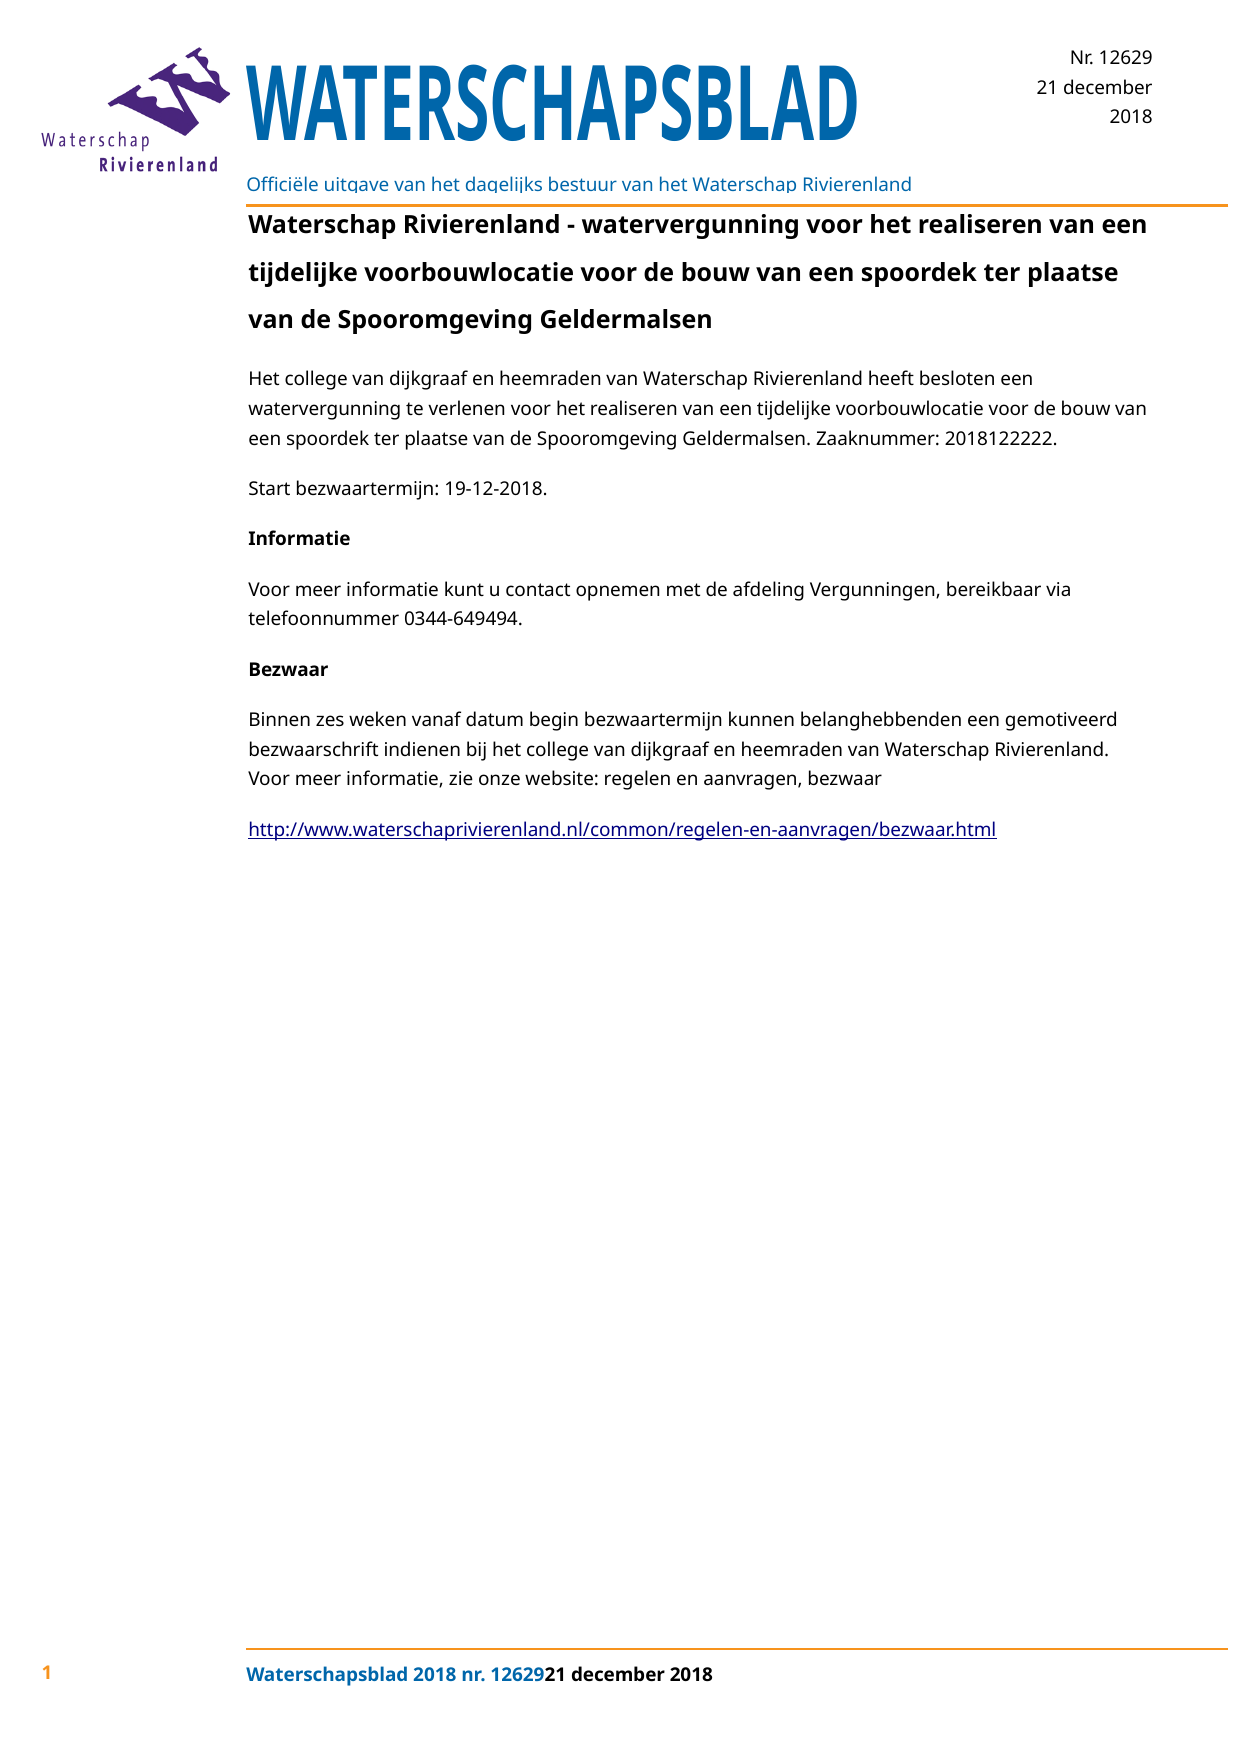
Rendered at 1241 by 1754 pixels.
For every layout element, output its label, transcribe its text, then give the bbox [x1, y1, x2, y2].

text Start bezwaartermijn: 19-12-2018. [248, 475, 1152, 501]
text http://www.waterschaprivierenland.nl/common/regelen-en-aanvragen/bezwaar.html [248, 816, 1152, 842]
text Voor meer informatie kunt u contact opnemen met de afdeling Vergunningen, bereikbaar via telefoonnummer 0344-649494. [248, 576, 1152, 631]
text Waterschap Rivierenland - watervergunning voor het realiseren van een tijdelijke voorbouwlocatie voor de bouw van een spoordek ter plaatse van de Spooromgeving Geldermalsen [248, 207, 1152, 336]
text Bezwaar [248, 656, 1152, 682]
text Binnen zes weken vanaf datum begin bezwaartermijn kunnen belanghebbenden een gemotiveerd bezwaarschrift indienen bij het college van dijkgraaf en heemraden van Waterschap Rivierenland. Voor meer informatie, zie onze website: regelen en aanvragen, bezwaar [248, 706, 1152, 791]
text Informatie [248, 526, 1152, 551]
text Het college van dijkgraaf en heemraden van Waterschap Rivierenland heeft besloten een watervergunning te verlenen voor het realiseren van een tijdelijke voorbouwlocatie voor de bouw van een spoordek ter plaatse van de Spooromgeving Geldermalsen. Zaaknummer: 2018122222. [248, 366, 1152, 450]
picture [41, 47, 231, 172]
